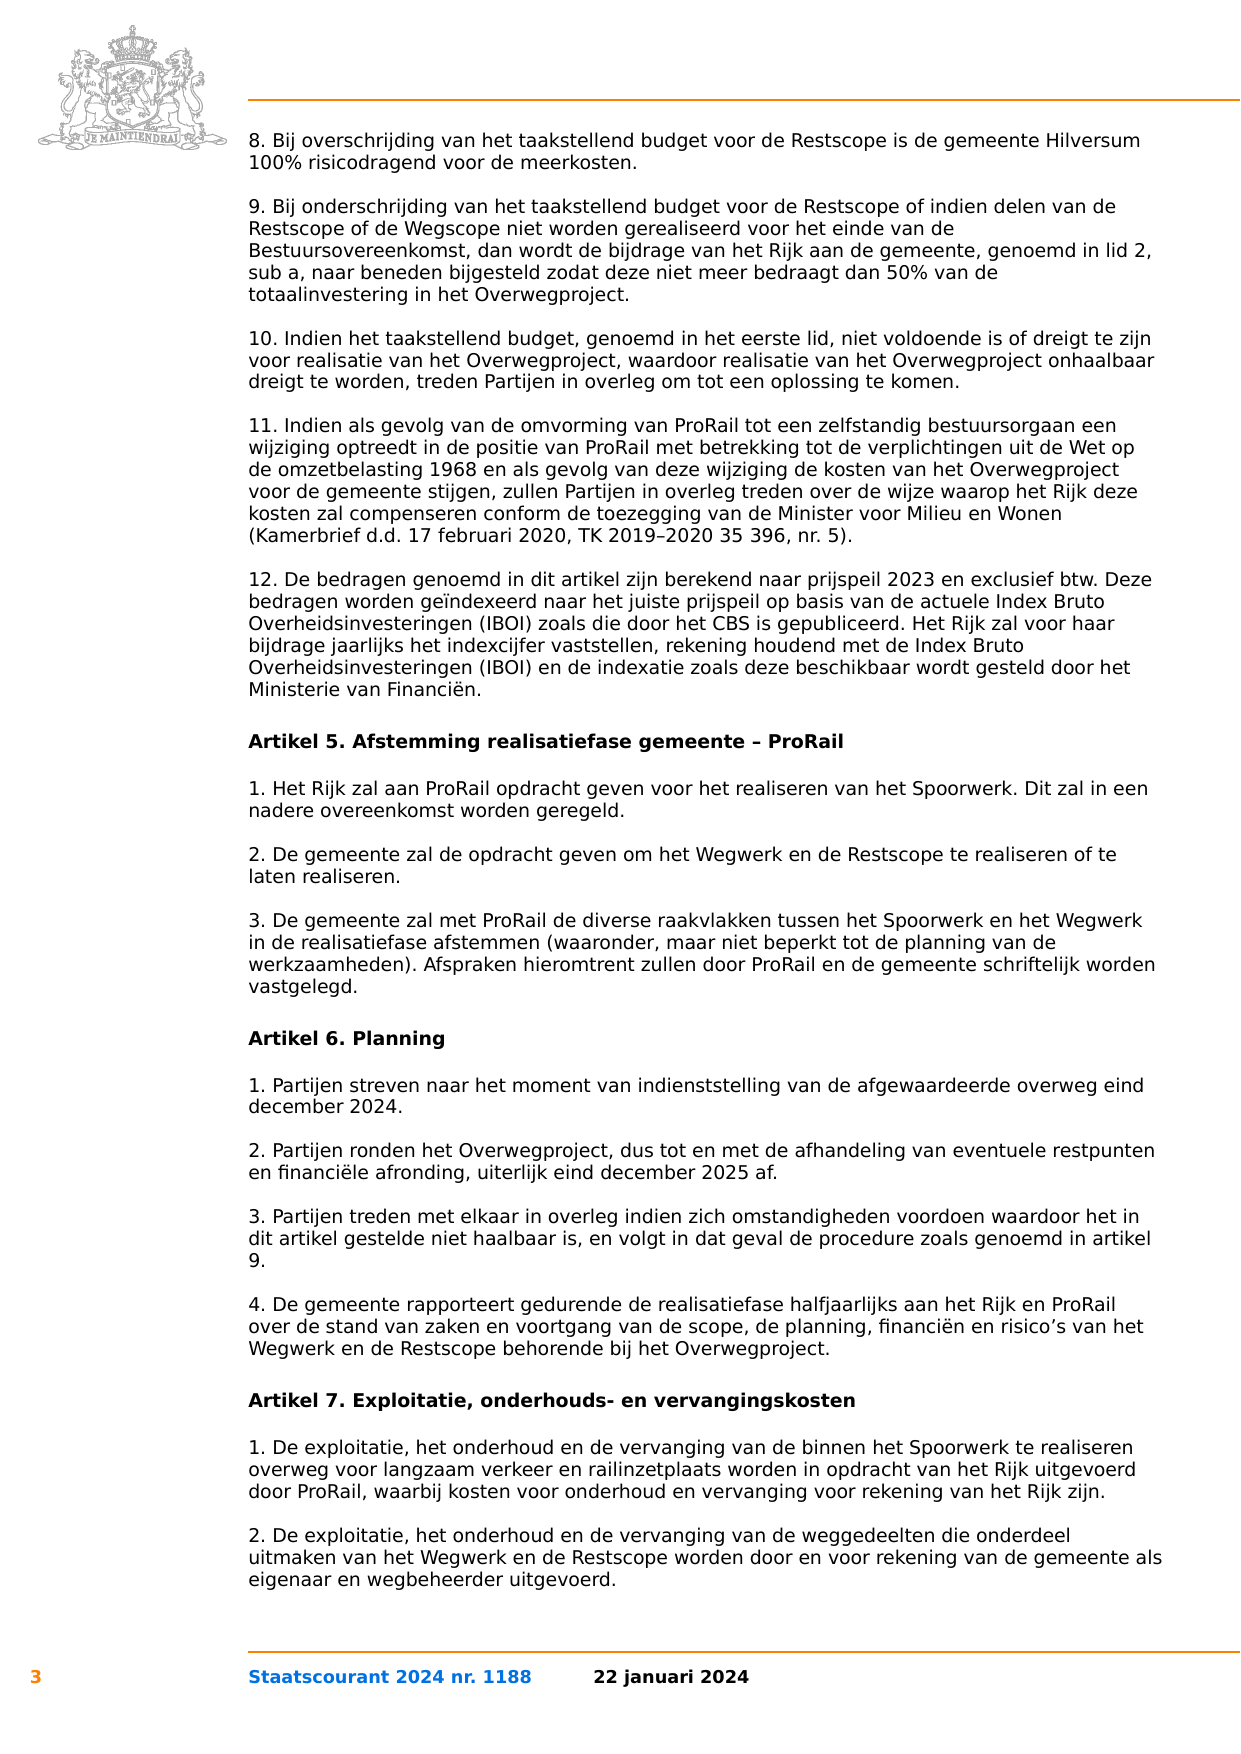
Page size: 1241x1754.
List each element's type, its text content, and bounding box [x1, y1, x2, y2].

text 3. De gemeente zal met ProRail de diverse raakvlakken tussen het Spoorwerk en het Wegwerk in de realisatiefase afstemmen (waaronder, maar niet beperkt tot de planning van de werkzaamheden). Afspraken hieromtrent zullen door ProRail en de gemeente schriftelijk worden vastgelegd. [248, 909, 1163, 997]
text 1. Het Rijk zal aan ProRail opdracht geven voor het realiseren van het Spoorwerk. Dit zal in een nadere overeenkomst worden geregeld. [248, 778, 1163, 822]
text 8. Bij overschrijding van het taakstellend budget voor de Restscope is de gemeente Hilversum 100% risicodragend voor de meerkosten. [248, 130, 1163, 174]
text 11. Indien als gevolg van de omvorming van ProRail tot een zelfstandig bestuursorgaan een wijziging optreedt in de positie van ProRail met betrekking tot de verplichtingen uit de Wet op de omzetbelasting 1968 en als gevolg van deze wijziging de kosten van het Overwegproject voor de gemeente stijgen, zullen Partijen in overleg treden over de wijze waarop het Rijk deze kosten zal compenseren conform de toezegging van de Minister voor Milieu en Wonen (Kamerbrief d.d. 17 februari 2020, TK 2019–2020 35 396, nr. 5). [248, 415, 1163, 547]
text 1. De exploitatie, het onderhoud en de vervanging van de binnen het Spoorwerk te realiseren overweg voor langzaam verkeer en railinzetplaats worden in opdracht van het Rijk uitgevoerd door ProRail, waarbij kosten voor onderhoud en vervanging voor rekening van het Rijk zijn. [248, 1437, 1163, 1503]
picture [38, 25, 227, 150]
text 1. Partijen streven naar het moment van indienststelling van de afgewaardeerde overweg eind december 2024. [248, 1074, 1163, 1118]
subtitle Artikel 7. Exploitatie, onderhouds- en vervangingskosten [248, 1390, 1163, 1412]
text 2. Partijen ronden het Overwegproject, dus tot en met de afhandeling van eventuele restpunten en financiële afronding, uiterlijk eind december 2025 af. [248, 1140, 1163, 1184]
text 2. De exploitatie, het onderhoud en de vervanging van de weggedeelten die onderdeel uitmaken van het Wegwerk en de Restscope worden door en voor rekening van de gemeente als eigenaar en wegbeheerder uitgevoerd. [248, 1525, 1163, 1591]
text 2. De gemeente zal de opdracht geven om het Wegwerk en de Restscope te realiseren of te laten realiseren. [248, 844, 1163, 888]
text 10. Indien het taakstellend budget, genoemd in het eerste lid, niet voldoende is of dreigt te zijn voor realisatie van het Overwegproject, waardoor realisatie van het Overwegproject onhaalbaar dreigt te worden, treden Partijen in overleg om tot een oplossing te komen. [248, 327, 1163, 393]
subtitle Artikel 6. Planning [248, 1027, 1163, 1049]
text 12. De bedragen genoemd in dit artikel zijn berekend naar prijspeil 2023 en exclusief btw. Deze bedragen worden geïndexeerd naar het juiste prijspeil op basis van de actuele Index Bruto Overheidsinvesteringen (IBOI) zoals die door het CBS is gepubliceerd. Het Rijk zal voor haar bijdrage jaarlijks het indexcijfer vaststellen, rekening houdend met de Index Bruto Overheidsinvesteringen (IBOI) en de indexatie zoals deze beschikbaar wordt gesteld door het Ministerie van Financiën. [248, 569, 1163, 701]
text 3. Partijen treden met elkaar in overleg indien zich omstandigheden voordoen waardoor het in dit artikel gestelde niet haalbaar is, en volgt in dat geval de procedure zoals genoemd in artikel 9. [248, 1206, 1163, 1272]
text 9. Bij onderschrijding van het taakstellend budget voor de Restscope of indien delen van de Restscope of de Wegscope niet worden gerealiseerd voor het einde van de Bestuursovereenkomst, dan wordt de bijdrage van het Rijk aan de gemeente, genoemd in lid 2, sub a, naar beneden bijgesteld zodat deze niet meer bedraagt dan 50% van de totaalinvestering in het Overwegproject. [248, 196, 1163, 306]
text 4. De gemeente rapporteert gedurende de realisatiefase halfjaarlijks aan het Rijk en ProRail over de stand van zaken en voortgang van de scope, de planning, financiën en risico’s van het Wegwerk en de Restscope behorende bij het Overwegproject. [248, 1294, 1163, 1360]
subtitle Artikel 5. Afstemming realisatiefase gemeente – ProRail [248, 731, 1163, 753]
